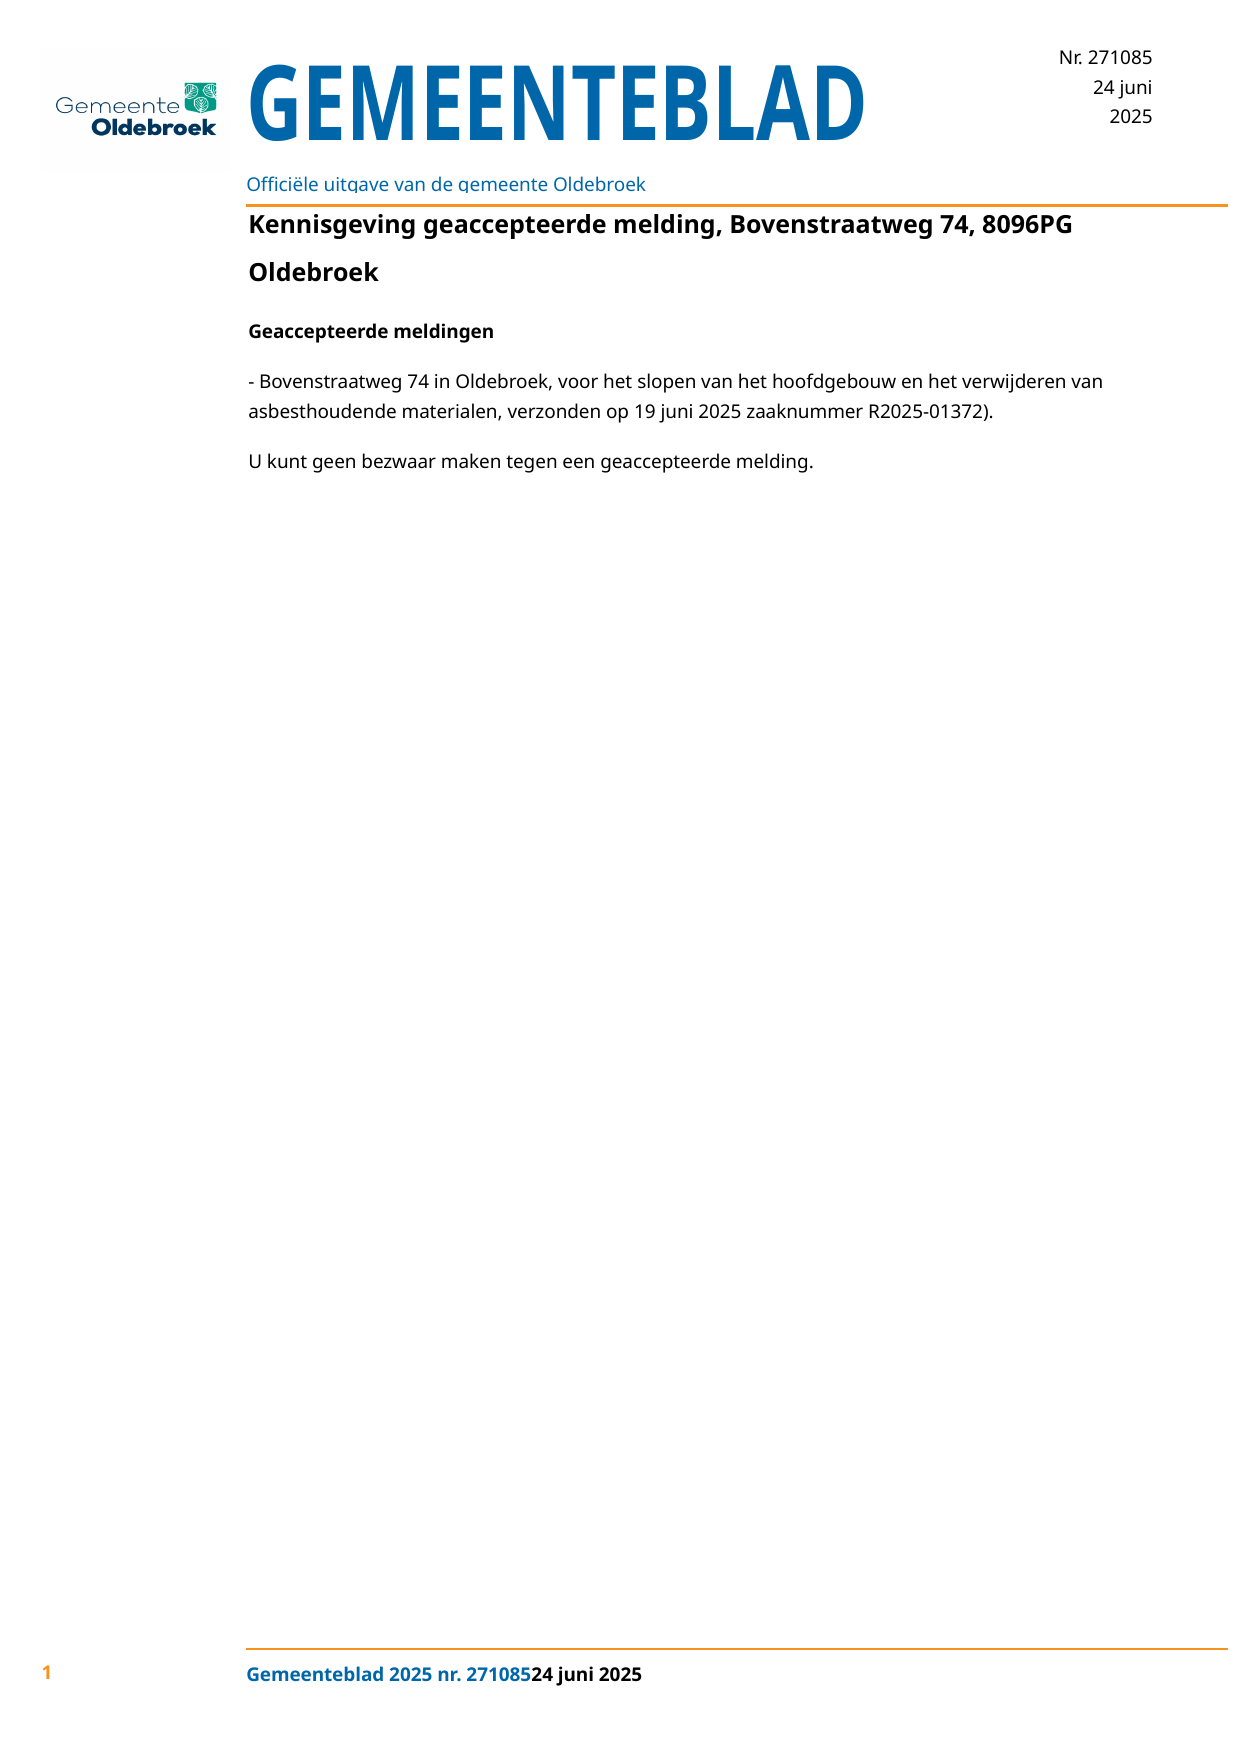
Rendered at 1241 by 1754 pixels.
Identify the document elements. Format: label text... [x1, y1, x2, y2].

text Geaccepteerde meldingen [248, 318, 1152, 344]
text - Bovenstraatweg 74 in Oldebroek, voor het slopen van het hoofdgebouw en het verwijderen van asbesthoudende materialen, verzonden op 19 juni 2025 zaaknummer R2025-01372). [248, 368, 1152, 424]
picture [41, 47, 231, 172]
text Kennisgeving geaccepteerde melding, Bovenstraatweg 74, 8096PG Oldebroek [248, 207, 1152, 288]
text U kunt geen bezwaar maken tegen een geaccepteerde melding. [248, 448, 1152, 474]
